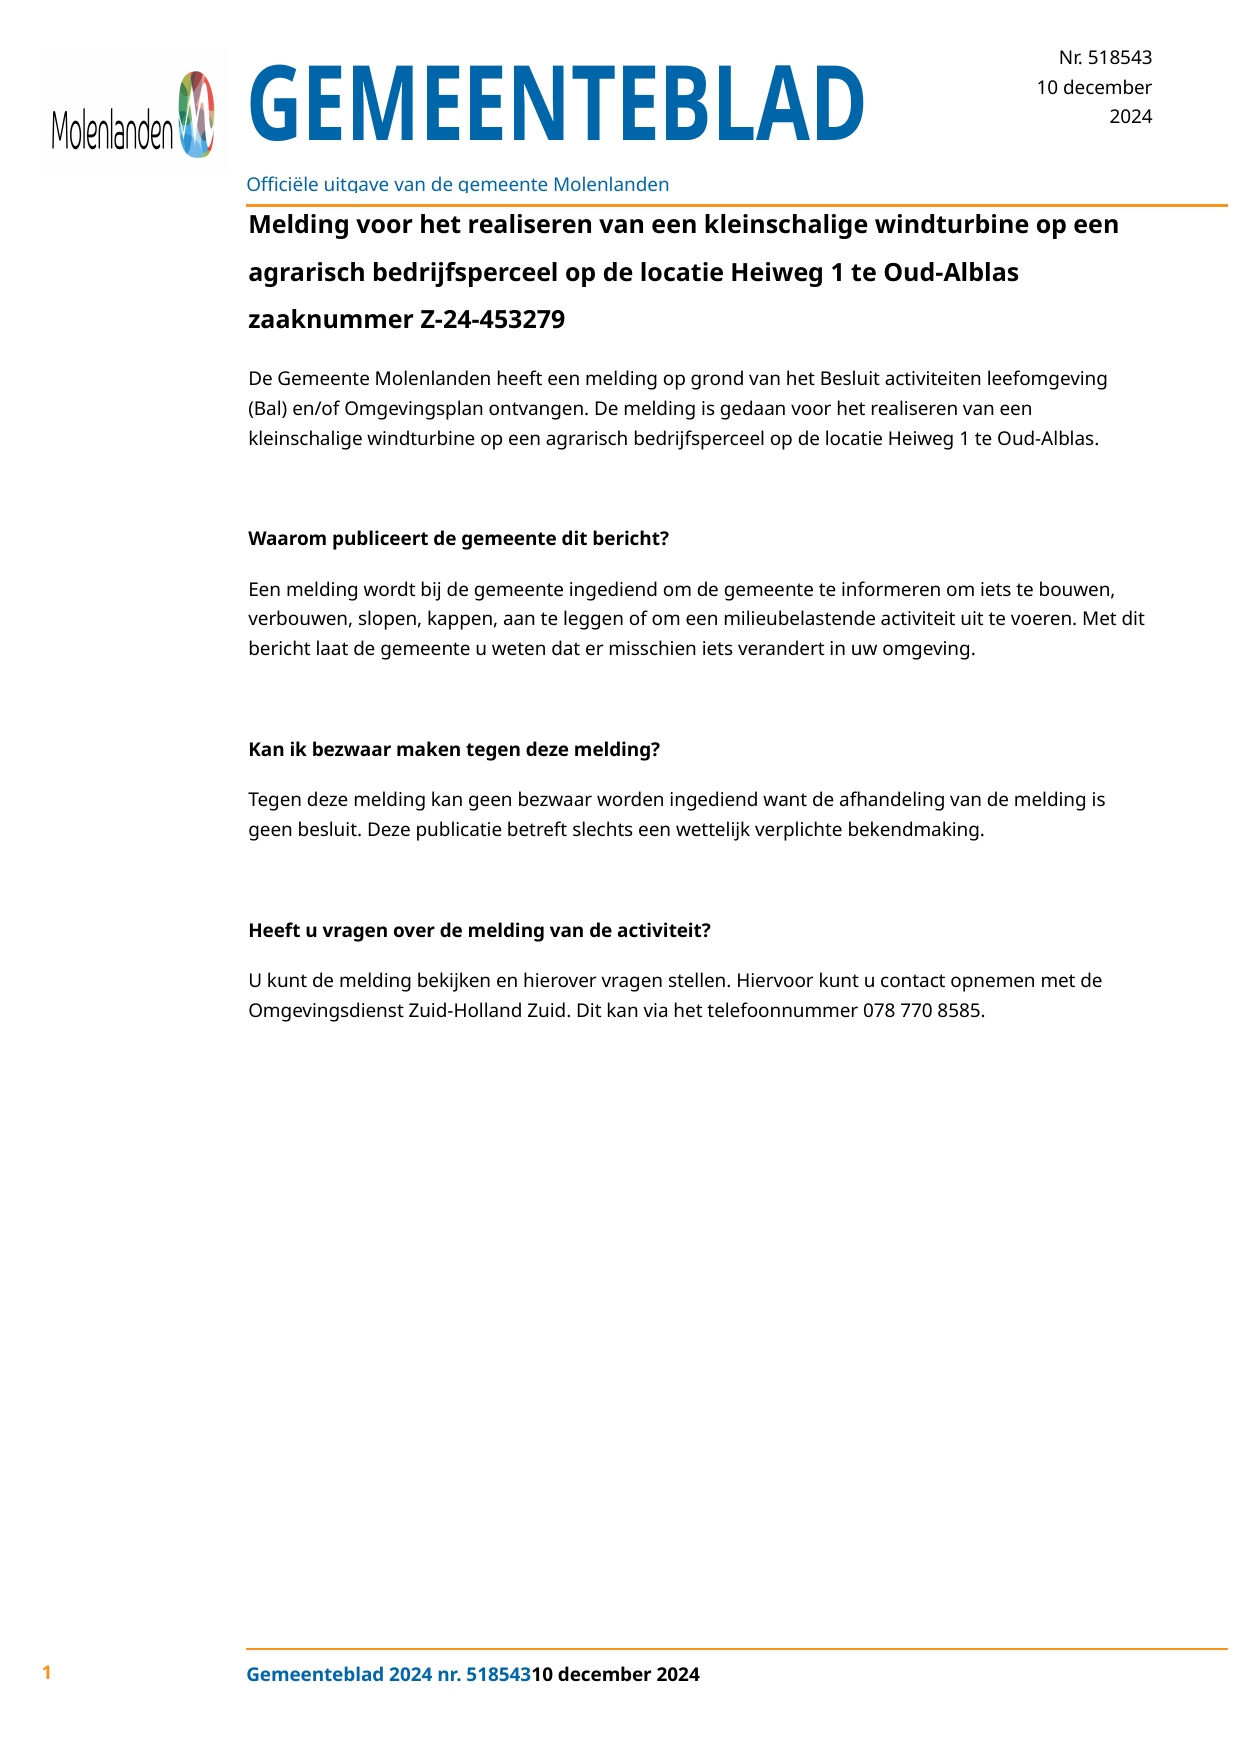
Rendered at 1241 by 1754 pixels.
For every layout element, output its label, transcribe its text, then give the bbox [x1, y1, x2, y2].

text Melding voor het realiseren van een kleinschalige windturbine op een agrarisch bedrijfsperceel op de locatie Heiweg 1 te Oud-Alblas zaaknummer Z-24-453279 [248, 207, 1152, 336]
text Heeft u vragen over de melding van de activiteit? [248, 917, 1152, 942]
text U kunt de melding bekijken en hierover vragen stellen. Hiervoor kunt u contact opnemen met de Omgevingsdienst Zuid-Holland Zuid. Dit kan via het telefoonnummer 078 770 8585. [248, 967, 1152, 1022]
text Kan ik bezwaar maken tegen deze melding? [248, 736, 1152, 762]
picture [41, 47, 231, 172]
text Tegen deze melding kan geen bezwaar worden ingediend want de afhandeling van de melding is geen besluit. Deze publicatie betreft slechts een wettelijk verplichte bekendmaking. [248, 786, 1152, 842]
text Een melding wordt bij de gemeente ingediend om de gemeente te informeren om iets te bouwen, verbouwen, slopen, kappen, aan te leggen of om een milieubelastende activiteit uit te voeren. Met dit bericht laat de gemeente u weten dat er misschien iets verandert in uw omgeving. [248, 576, 1152, 661]
text De Gemeente Molenlanden heeft een melding op grond van het Besluit activiteiten leefomgeving (Bal) en/of Omgevingsplan ontvangen. De melding is gedaan voor het realiseren van een kleinschalige windturbine op een agrarisch bedrijfsperceel op de locatie Heiweg 1 te Oud-Alblas. [248, 366, 1152, 450]
text Waarom publiceert de gemeente dit bericht? [248, 526, 1152, 551]
